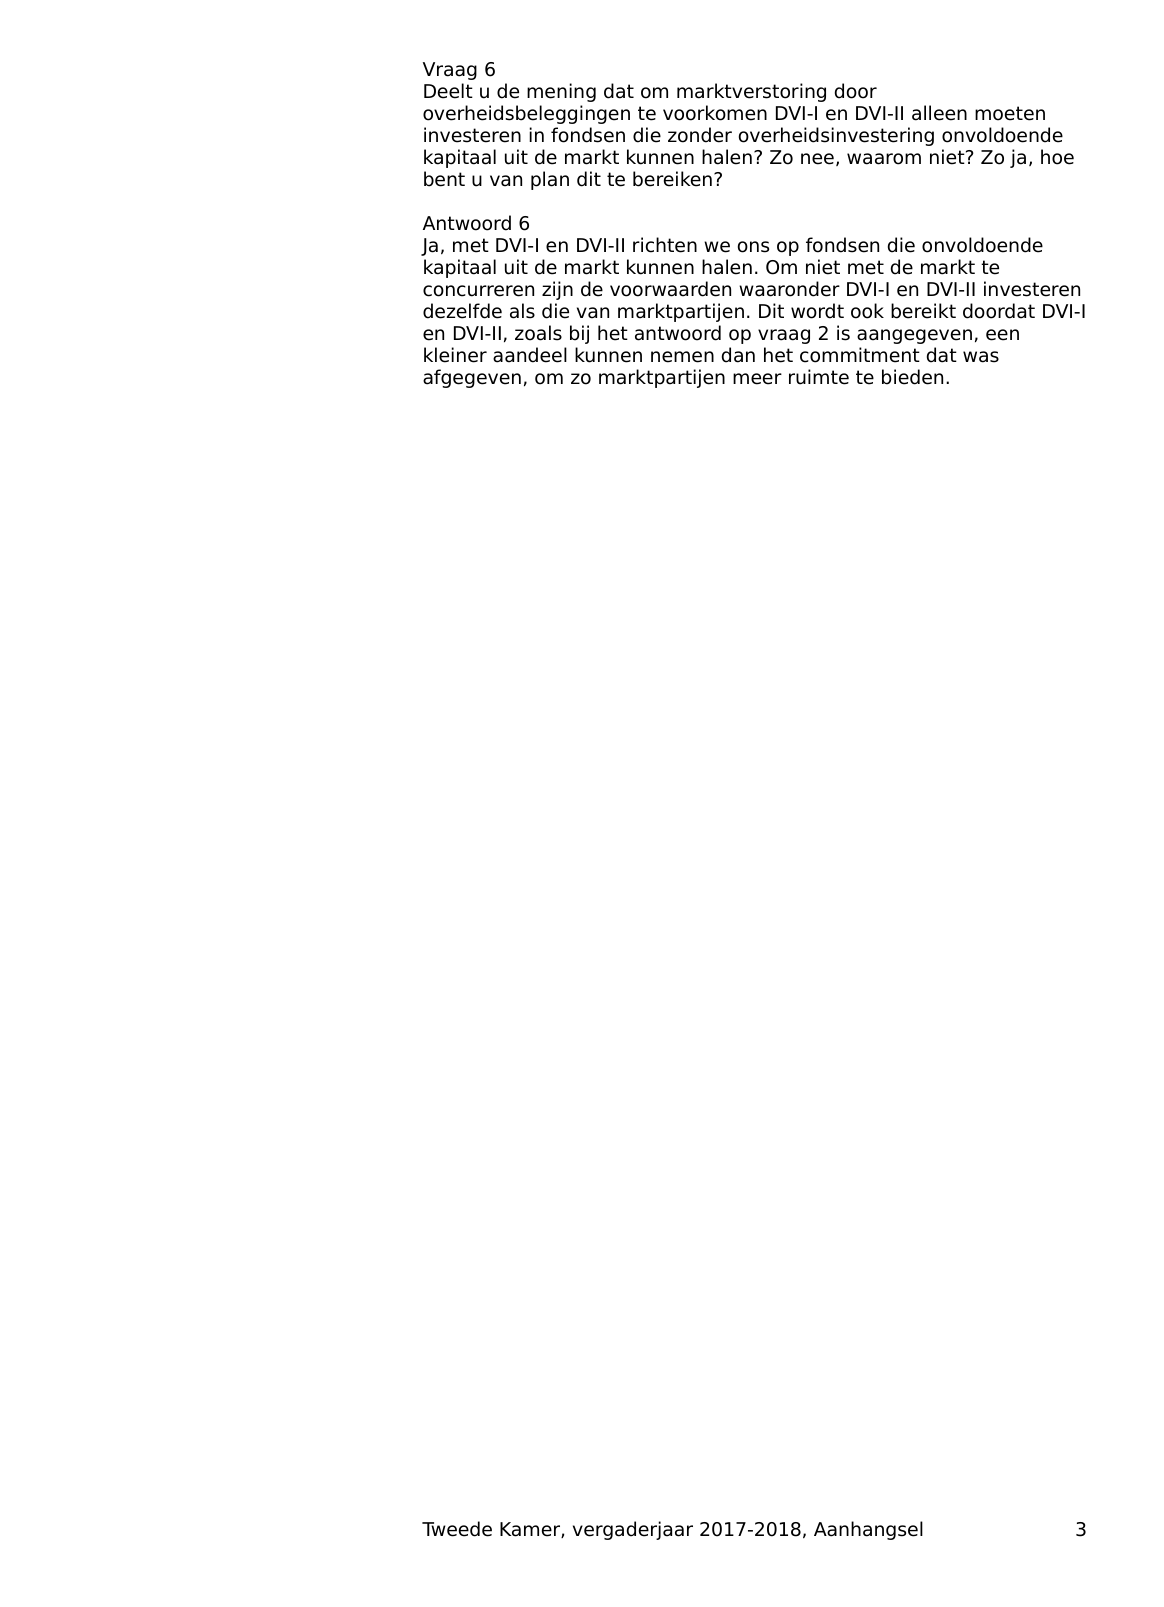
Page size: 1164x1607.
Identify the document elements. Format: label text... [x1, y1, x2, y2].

text Vraag 6 [422, 59, 1087, 81]
text Ja, met DVI-I en DVI-II richten we ons op fondsen die onvoldoende kapitaal uit de markt kunnen halen. Om niet met de markt te concurreren zijn de voorwaarden waaronder DVI-I en DVI-II investeren dezelfde als die van marktpartijen. Dit wordt ook bereikt doordat DVI-I en DVI-II, zoals bij het antwoord op vraag 2 is aangegeven, een kleiner aandeel kunnen nemen dan het commitment dat was afgegeven, om zo marktpartijen meer ruimte te bieden. [422, 235, 1087, 389]
text Antwoord 6 [422, 213, 1087, 235]
text Deelt u de mening dat om marktverstoring door overheidsbeleggingen te voorkomen DVI-I en DVI-II alleen moeten investeren in fondsen die zonder overheidsinvestering onvoldoende kapitaal uit de markt kunnen halen? Zo nee, waarom niet? Zo ja, hoe bent u van plan dit te bereiken? [422, 81, 1087, 191]
